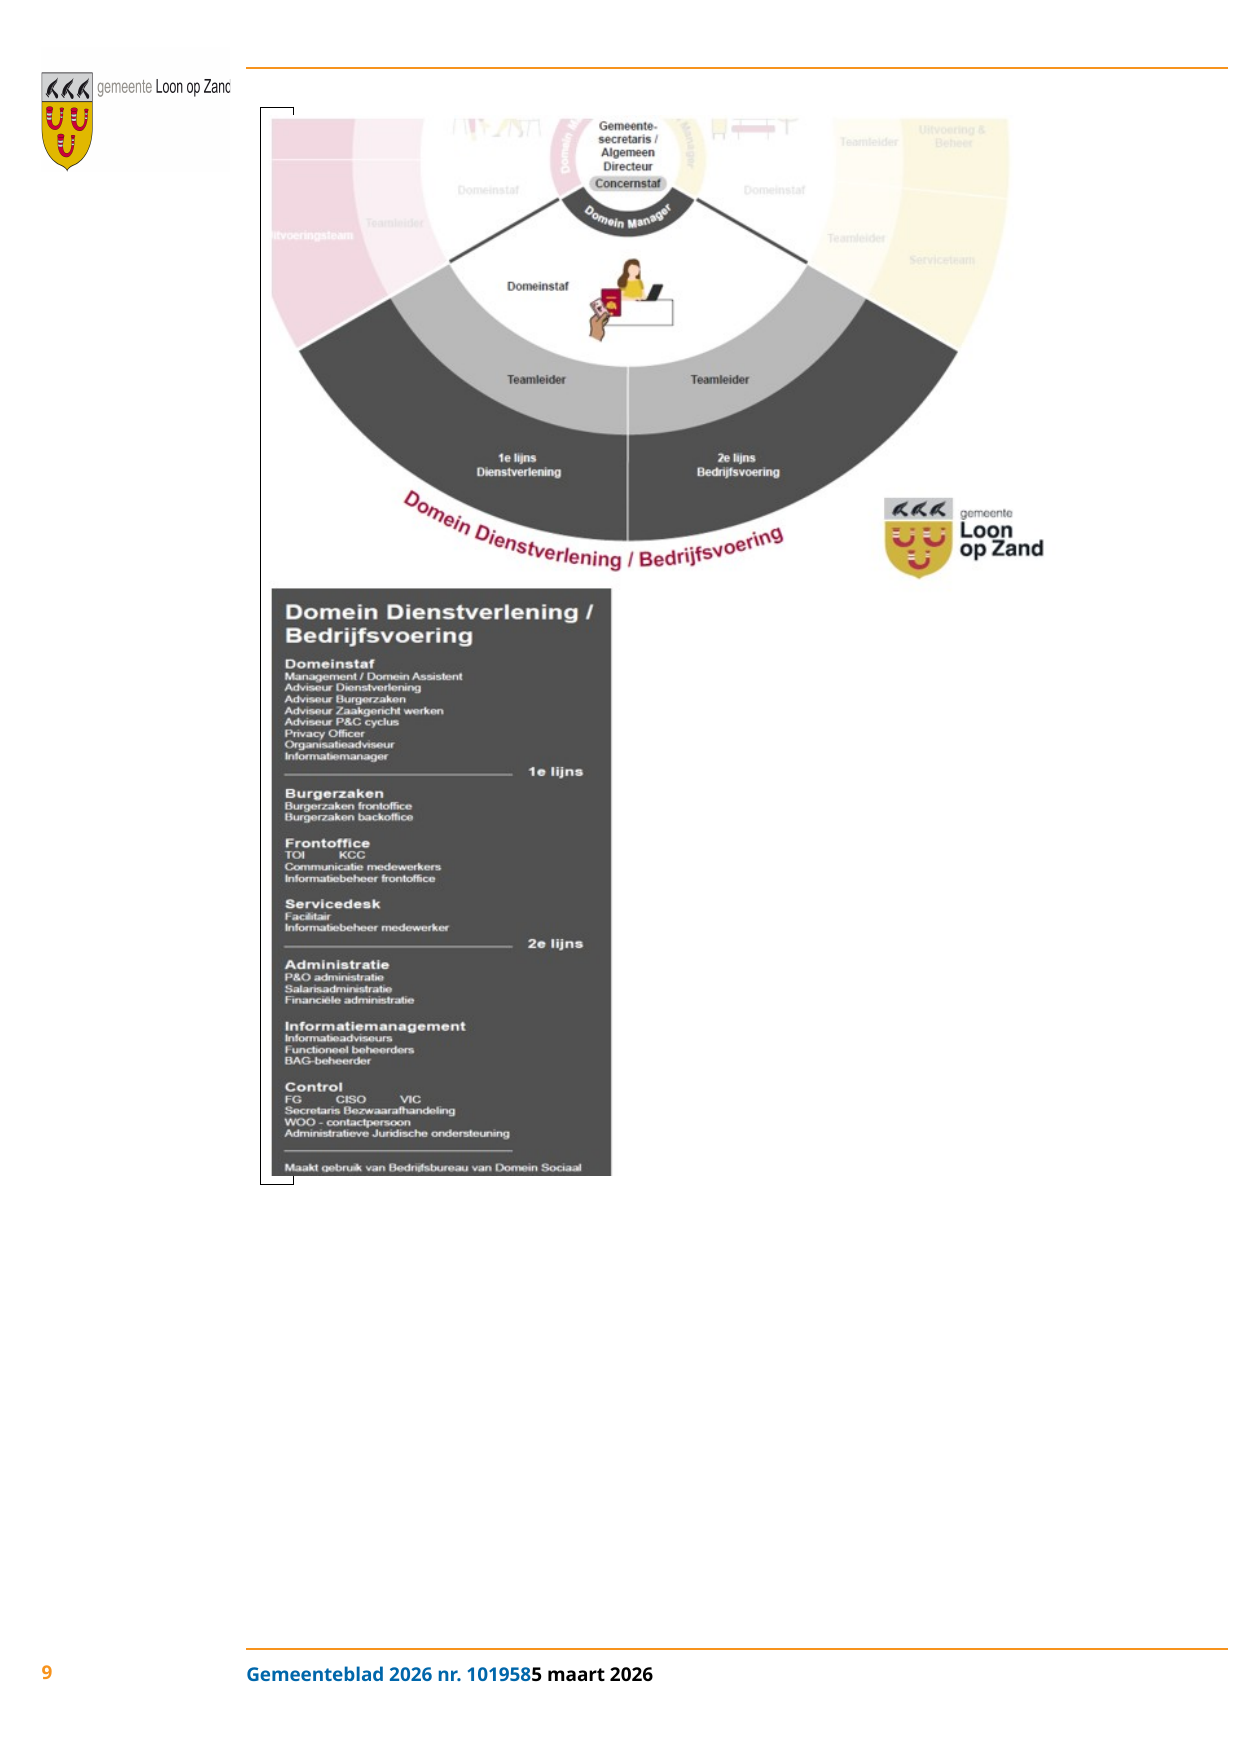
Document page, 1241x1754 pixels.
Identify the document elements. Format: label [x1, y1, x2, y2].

picture [268, 115, 1173, 1176]
picture [41, 47, 231, 172]
